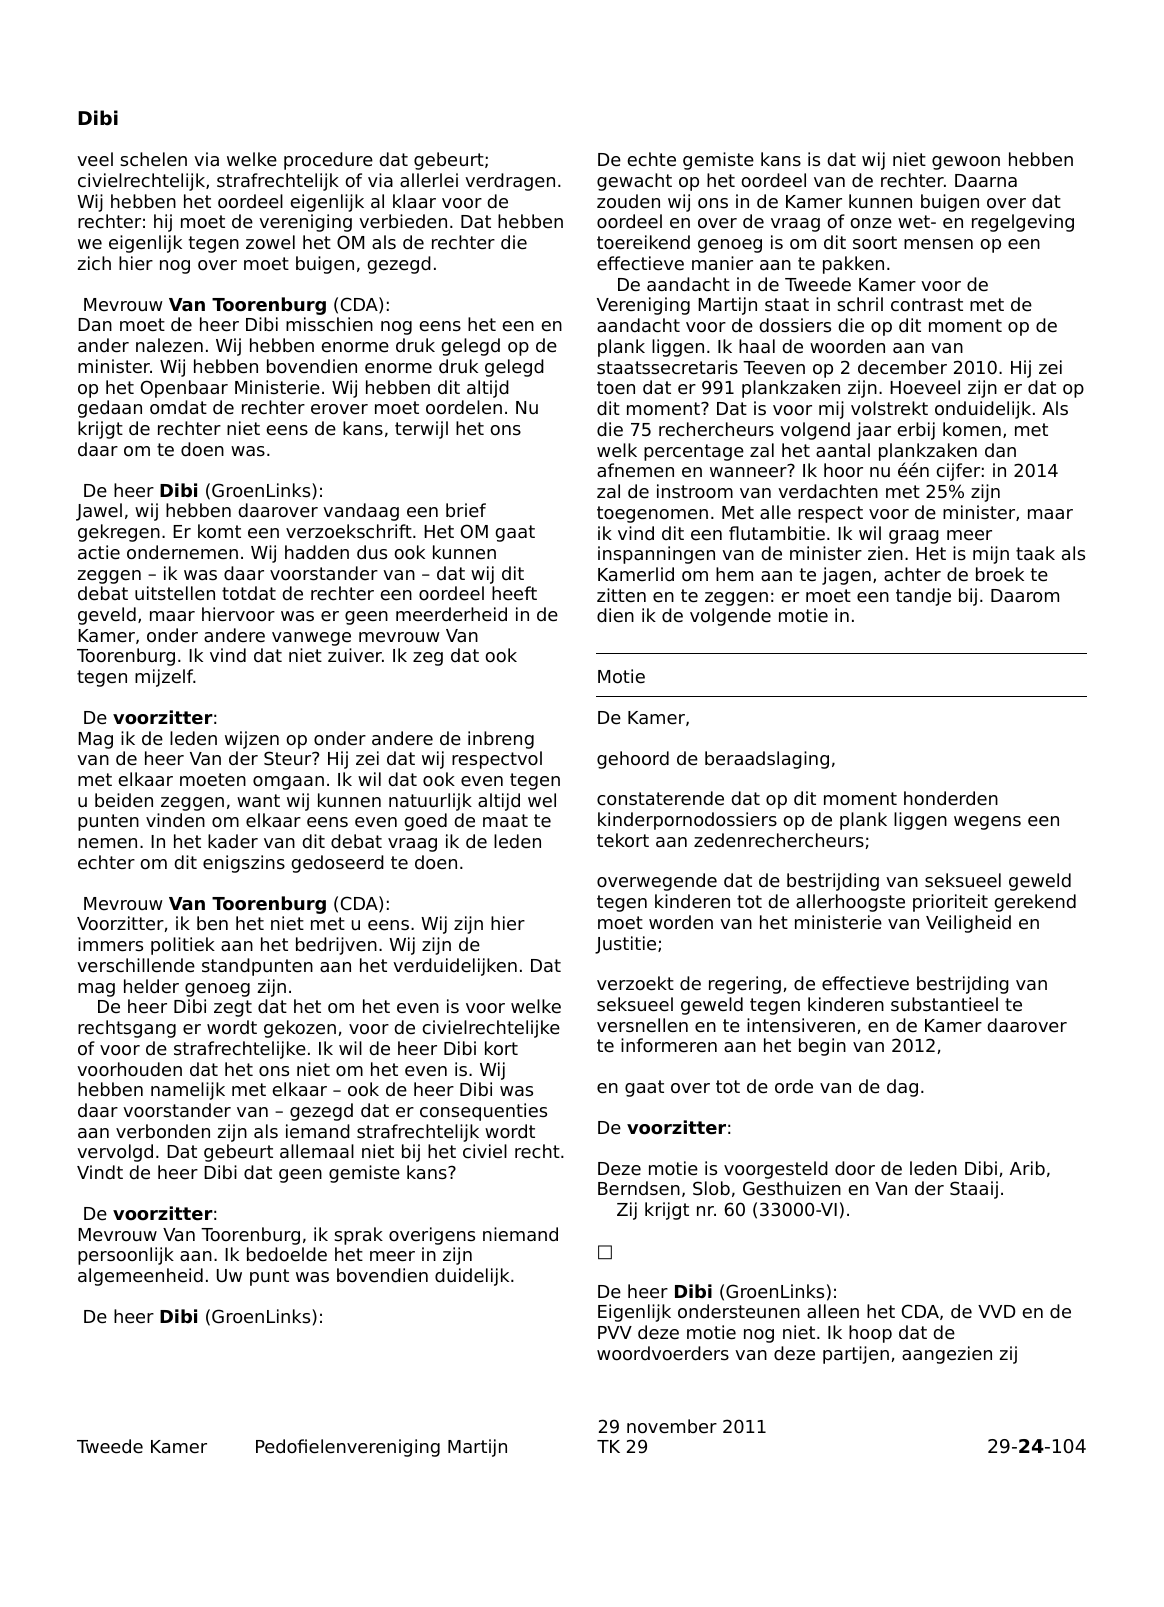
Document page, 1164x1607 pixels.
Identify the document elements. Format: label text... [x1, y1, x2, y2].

text De heer Dibi zegt dat het om het even is voor welke rechtsgang er wordt gekozen, voor de civielrechtelijke of voor de strafrechtelijke. Ik wil de heer Dibi kort voorhouden dat het ons niet om het even is. Wij hebben namelijk met elkaar – ook de heer Dibi was daar voorstander van – gezegd dat er consequenties aan verbonden zijn als iemand strafrechtelijk wordt vervolgd. Dat gebeurt allemaal niet bij het civiel recht. Vindt de heer Dibi dat geen gemiste kans? [77, 997, 567, 1184]
text Eigenlijk ondersteunen alleen het CDA, de VVD en de PVV deze motie nog niet. Ik hoop dat de woordvoerders van deze partijen, aangezien zij [596, 1302, 1087, 1364]
text De heer Dibi (GroenLinks): [77, 1307, 567, 1327]
text verzoekt de regering, de effectieve bestrijding van seksueel geweld tegen kinderen substantieel te versnellen en te intensiveren, en de Kamer daarover te informeren aan het begin van 2012, [596, 974, 1087, 1057]
text De aandacht in de Tweede Kamer voor de Vereniging Martijn staat in schril contrast met de aandacht voor de dossiers die op dit moment op de plank liggen. Ik haal de woorden aan van staatssecretaris Teeven op 2 december 2010. Hij zei toen dat er 991 plankzaken zijn. Hoeveel zijn er dat op dit moment? Dat is voor mij volstrekt onduidelijk. Als die 75 rechercheurs volgend jaar erbij komen, met welk percentage zal het aantal plankzaken dan afnemen en wanneer? Ik hoor nu één cijfer: in 2014 zal de instroom van verdachten met 25% zijn toegenomen. Met alle respect voor de minister, maar ik vind dit een flutambitie. Ik wil graag meer inspanningen van de minister zien. Het is mijn taak als Kamerlid om hem aan te jagen, achter de broek te zitten en te zeggen: er moet een tandje bij. Daarom dien ik de volgende motie in. [596, 274, 1087, 627]
text overwegende dat de bestrijding van seksueel geweld tegen kinderen tot de allerhoogste prioriteit gerekend moet worden van het ministerie van Veiligheid en Justitie; [596, 871, 1087, 954]
text Voorzitter, ik ben het niet met u eens. Wij zijn hier immers politiek aan het bedrijven. Wij zijn de verschillende standpunten aan het verduidelijken. Dat mag helder genoeg zijn. [77, 914, 567, 997]
text Dan moet de heer Dibi misschien nog eens het een en ander nalezen. Wij hebben enorme druk gelegd op de minister. Wij hebben bovendien enorme druk gelegd op het Openbaar Ministerie. Wij hebben dit altijd gedaan omdat de rechter erover moet oordelen. Nu krijgt de rechter niet eens de kans, terwijl het ons daar om te doen was. [77, 315, 567, 460]
text Mag ik de leden wijzen op onder andere de inbreng van de heer Van der Steur? Hij zei dat wij respectvol met elkaar moeten omgaan. Ik wil dat ook even tegen u beiden zeggen, want wij kunnen natuurlijk altijd wel punten vinden om elkaar eens even goed de maat te nemen. In het kader van dit debat vraag ik de leden echter om dit enigszins gedoseerd te doen. [77, 728, 567, 873]
text Jawel, wij hebben daarover vandaag een brief gekregen. Er komt een verzoekschrift. Het OM gaat actie ondernemen. Wij hadden dus ook kunnen zeggen – ik was daar voorstander van – dat wij dit debat uitstellen totdat de rechter een oordeel heeft geveld, maar hiervoor was er geen meerderheid in de Kamer, onder andere vanwege mevrouw Van Toorenburg. Ik vind dat niet zuiver. Ik zeg dat ook tegen mijzelf. [77, 501, 567, 688]
text veel schelen via welke procedure dat gebeurt; civielrechtelijk, strafrechtelijk of via allerlei verdragen. Wij hebben het oordeel eigenlijk al klaar voor de rechter: hij moet de vereniging verbieden. Dat hebben we eigenlijk tegen zowel het OM als de rechter die zich hier nog over moet buigen, gezegd. [77, 150, 567, 274]
text De voorzitter: [77, 1204, 567, 1224]
text De echte gemiste kans is dat wij niet gewoon hebben gewacht op het oordeel van de rechter. Daarna zouden wij ons in de Kamer kunnen buigen over dat oordeel en over de vraag of onze wet- en regelgeving toereikend genoeg is om dit soort mensen op een effectieve manier aan te pakken. [596, 150, 1087, 274]
text en gaat over tot de orde van de dag. [596, 1077, 1087, 1098]
text constaterende dat op dit moment honderden kinderpornodossiers op de plank liggen wegens een tekort aan zedenrechercheurs; [596, 789, 1087, 851]
text Deze motie is voorgesteld door de leden Dibi, Arib, Berndsen, Slob, Gesthuizen en Van der Staaij. [596, 1158, 1087, 1200]
text De heer Dibi (GroenLinks): [596, 1281, 1087, 1302]
text De voorzitter: [77, 708, 567, 728]
text gehoord de beraadslaging, [596, 748, 1087, 769]
text Mevrouw Van Toorenburg (CDA): [77, 893, 567, 914]
text Motie [596, 667, 1087, 688]
text Mevrouw Van Toorenburg, ik sprak overigens niemand persoonlijk aan. Ik bedoelde het meer in zijn algemeenheid. Uw punt was bovendien duidelijk. [77, 1224, 567, 1287]
text De heer Dibi (GroenLinks): [77, 480, 567, 501]
text Zij krijgt nr. 60 (33000-VI). [596, 1200, 1087, 1221]
text □ [596, 1241, 1087, 1261]
text De voorzitter: [596, 1118, 1087, 1138]
text De Kamer, [596, 708, 1087, 728]
text Mevrouw Van Toorenburg (CDA): [77, 294, 567, 315]
